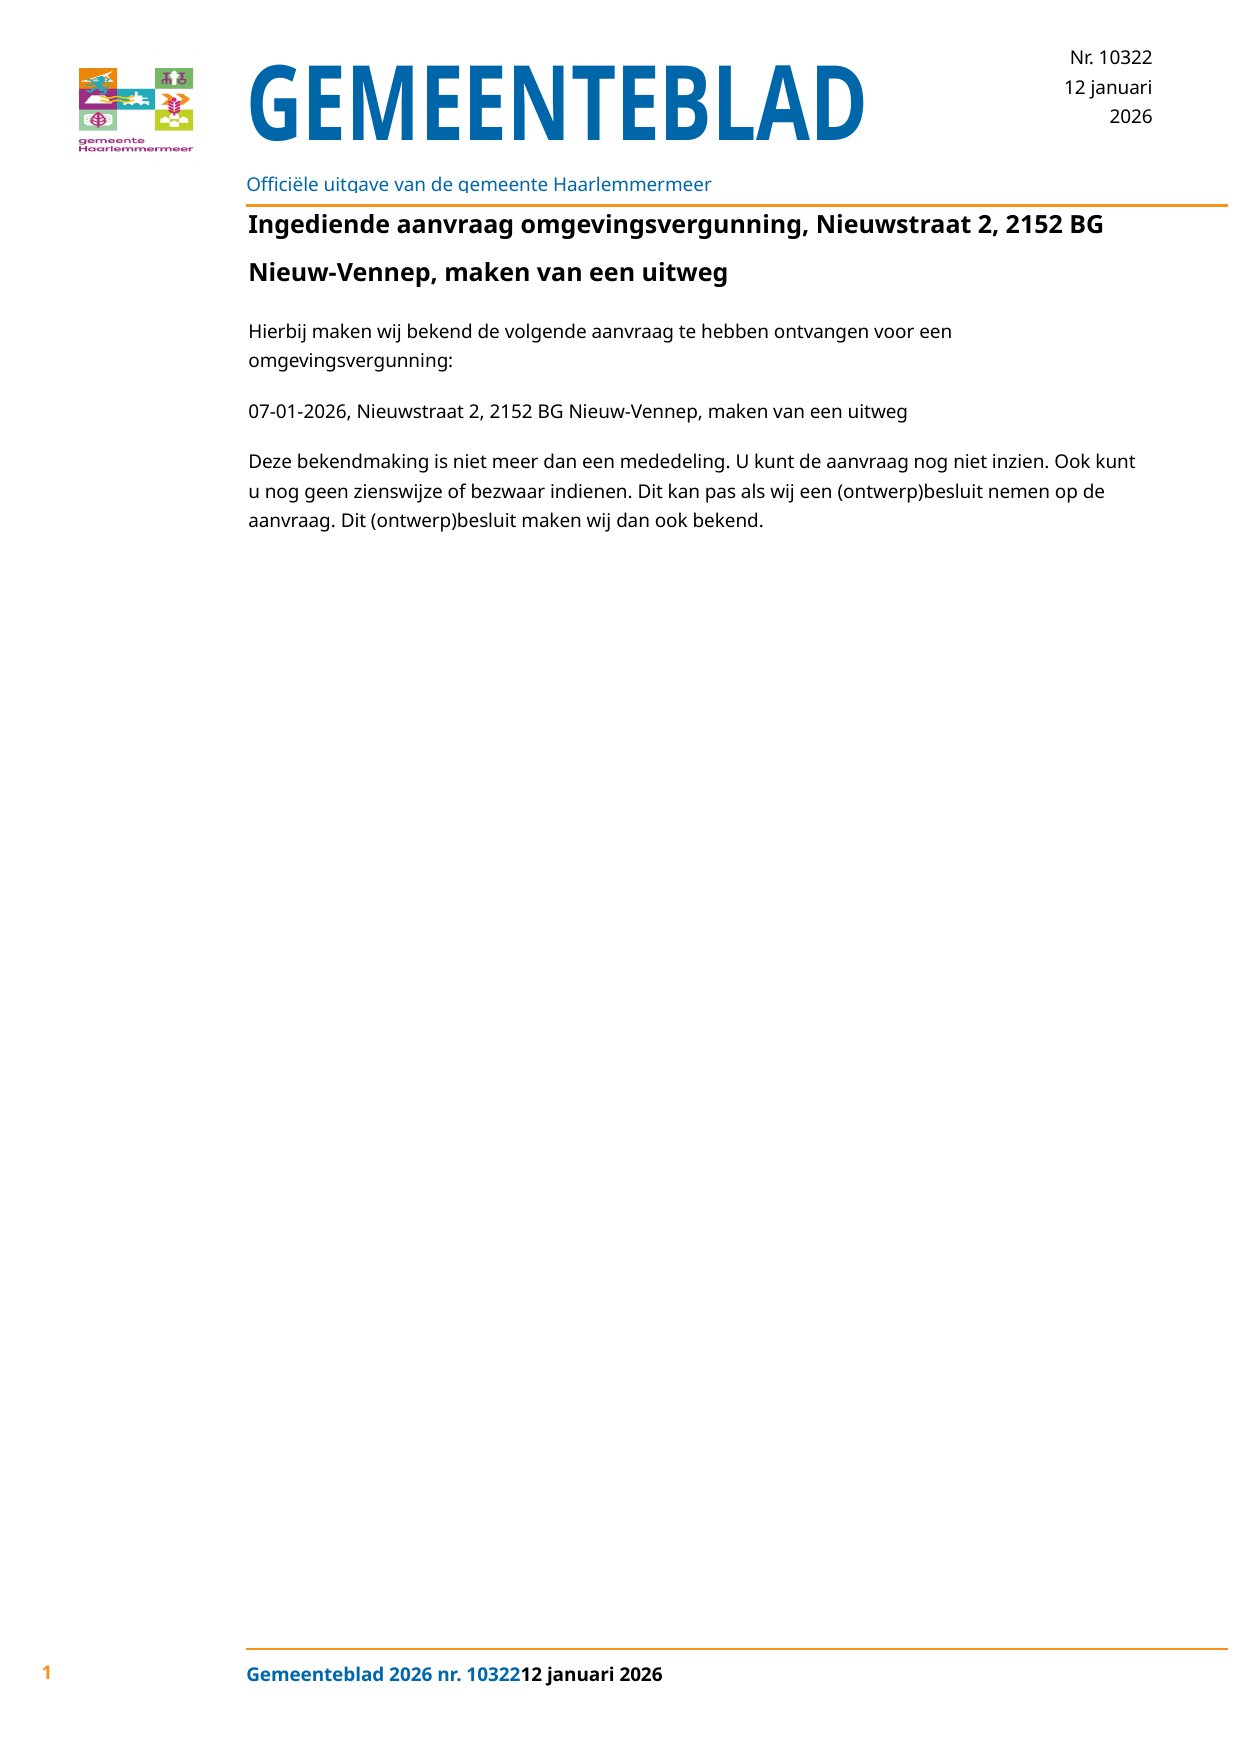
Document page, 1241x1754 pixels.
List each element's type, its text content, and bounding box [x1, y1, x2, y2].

text 07-01-2026, Nieuwstraat 2, 2152 BG Nieuw-Vennep, maken van een uitweg [248, 398, 1152, 424]
picture [41, 47, 231, 172]
text Deze bekendmaking is niet meer dan een mededeling. U kunt de aanvraag nog niet inzien. Ook kunt u nog geen zienswijze of bezwaar indienen. Dit kan pas als wij een (ontwerp)besluit nemen op de aanvraag. Dit (ontwerp)besluit maken wij dan ook bekend. [248, 448, 1152, 533]
text Ingediende aanvraag omgevingsvergunning, Nieuwstraat 2, 2152 BG Nieuw-Vennep, maken van een uitweg [248, 207, 1152, 288]
text Hierbij maken wij bekend de volgende aanvraag te hebben ontvangen voor een omgevingsvergunning: [248, 318, 1152, 373]
